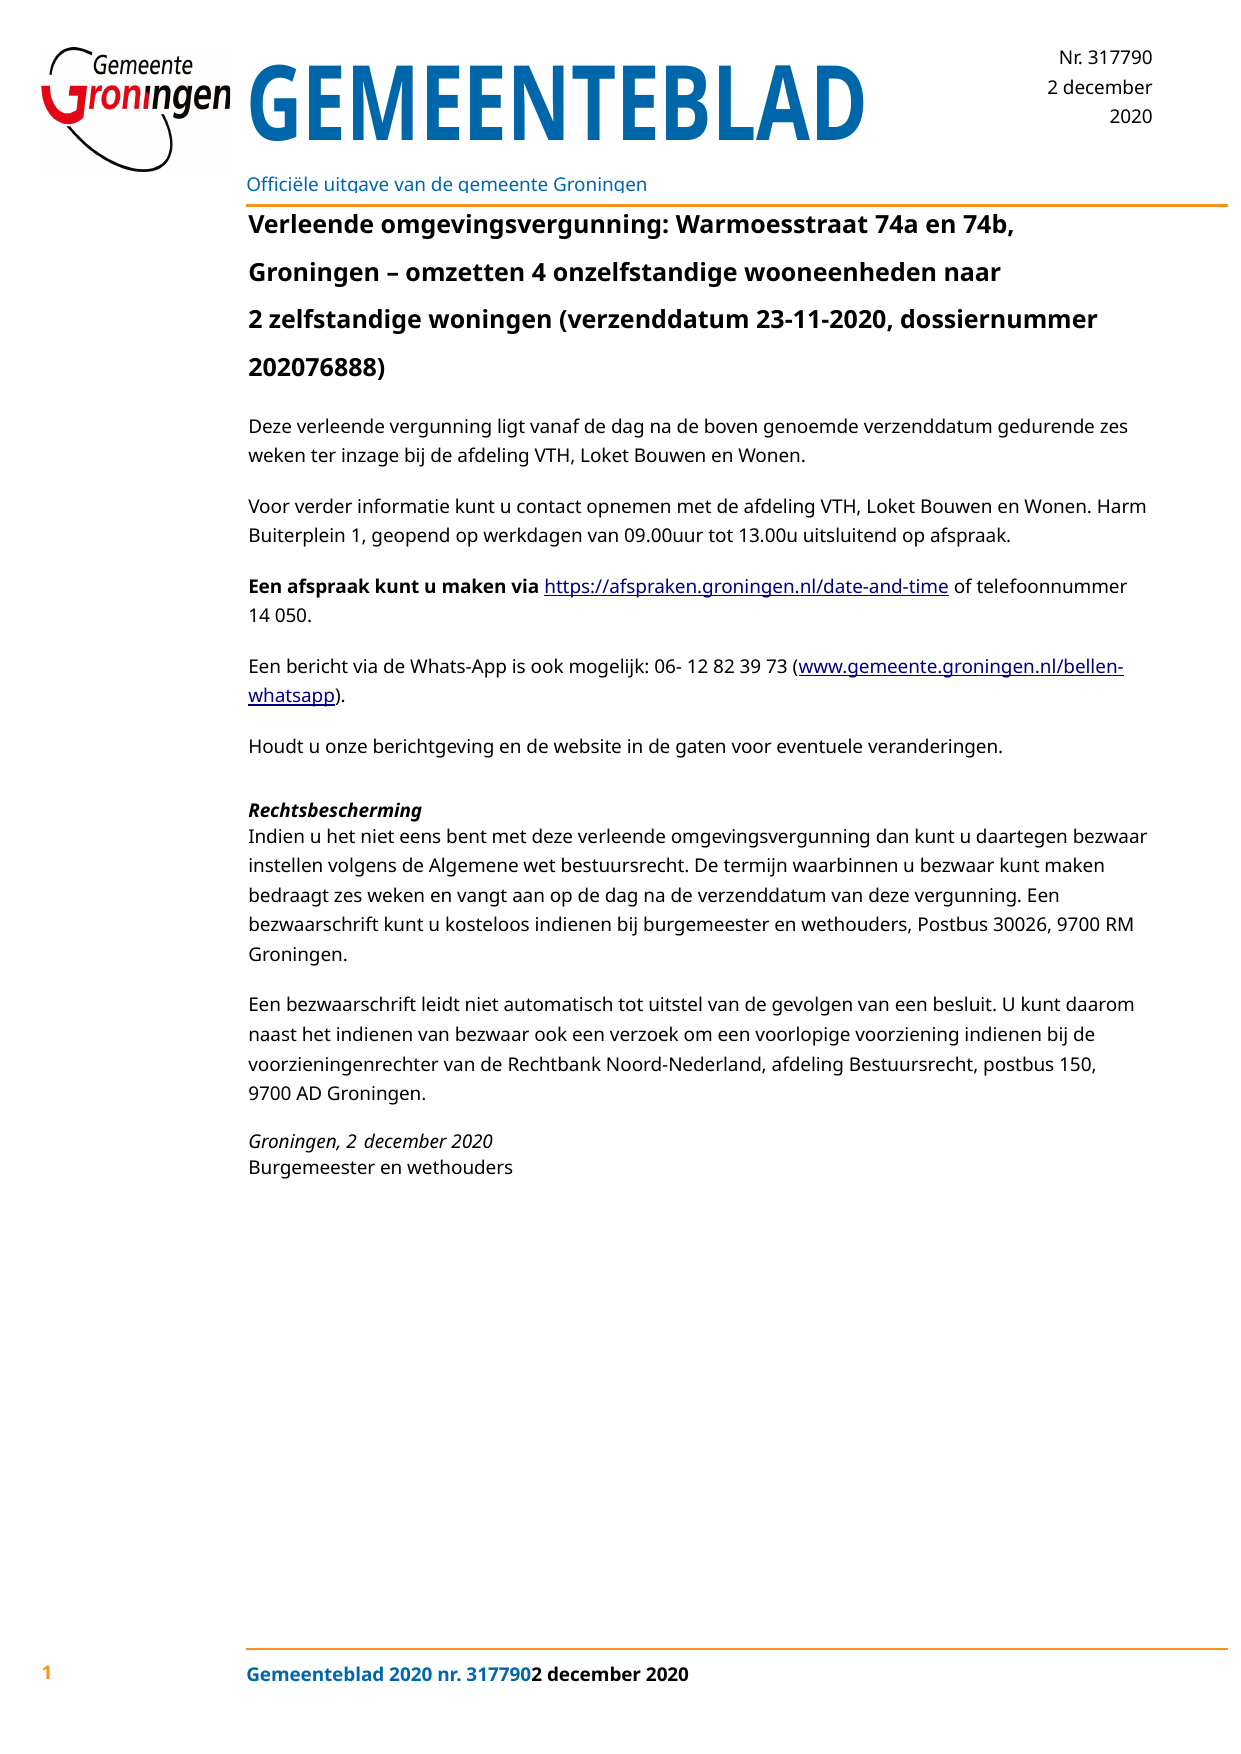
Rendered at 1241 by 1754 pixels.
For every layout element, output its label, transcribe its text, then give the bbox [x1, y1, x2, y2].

text Een afspraak kunt u maken via https://afspraken.groningen.nl/date-and-time of telefoonnummer 14 050. [248, 573, 1152, 628]
text Deze verleende vergunning ligt vanaf de dag na de boven genoemde verzenddatum gedurende zes weken ter inzage bij de afdeling VTH, Loket Bouwen en Wonen. [248, 413, 1152, 468]
text Verleende omgevingsvergunning: Warmoesstraat 74a en 74b, Groningen – omzetten 4 onzelfstandige wooneenheden naar 2 zelfstandige woningen (verzenddatum 23-11-2020, dossiernummer 202076888) [248, 207, 1152, 384]
text Houdt u onze berichtgeving en de website in de gaten voor eventuele veranderingen. [248, 733, 1152, 759]
text Rechtsbescherming [248, 797, 1152, 823]
text Een bericht via de Whats-App is ook mogelijk: 06- 12 82 39 73 (www.gemeente.groningen.nl/bellen-whatsapp). [248, 653, 1152, 708]
text Groningen, 2 december 2020 [248, 1128, 1152, 1154]
picture [41, 47, 231, 172]
text Een bezwaarschrift leidt niet automatisch tot uitstel van de gevolgen van een besluit. U kunt daarom naast het indienen van bezwaar ook een verzoek om een voorlopige voorziening indienen bij de voorzieningenrechter van de Rechtbank Noord-Nederland, afdeling Bestuursrecht, postbus 150, 9700 AD Groningen. [248, 992, 1152, 1106]
text Voor verder informatie kunt u contact opnemen met de afdeling VTH, Loket Bouwen en Wonen. Harm Buiterplein 1, geopend op werkdagen van 09.00uur tot 13.00u uitsluitend op afspraak. [248, 493, 1152, 548]
text Indien u het niet eens bent met deze verleende omgevingsvergunning dan kunt u daartegen bezwaar instellen volgens de Algemene wet bestuursrecht. De termijn waarbinnen u bezwaar kunt maken bedraagt zes weken en vangt aan op de dag na de verzenddatum van deze vergunning. Een bezwaarschrift kunt u kosteloos indienen bij burgemeester en wethouders, Postbus 30026, 9700 RM Groningen. [248, 823, 1152, 967]
text Burgemeester en wethouders [248, 1154, 1152, 1179]
